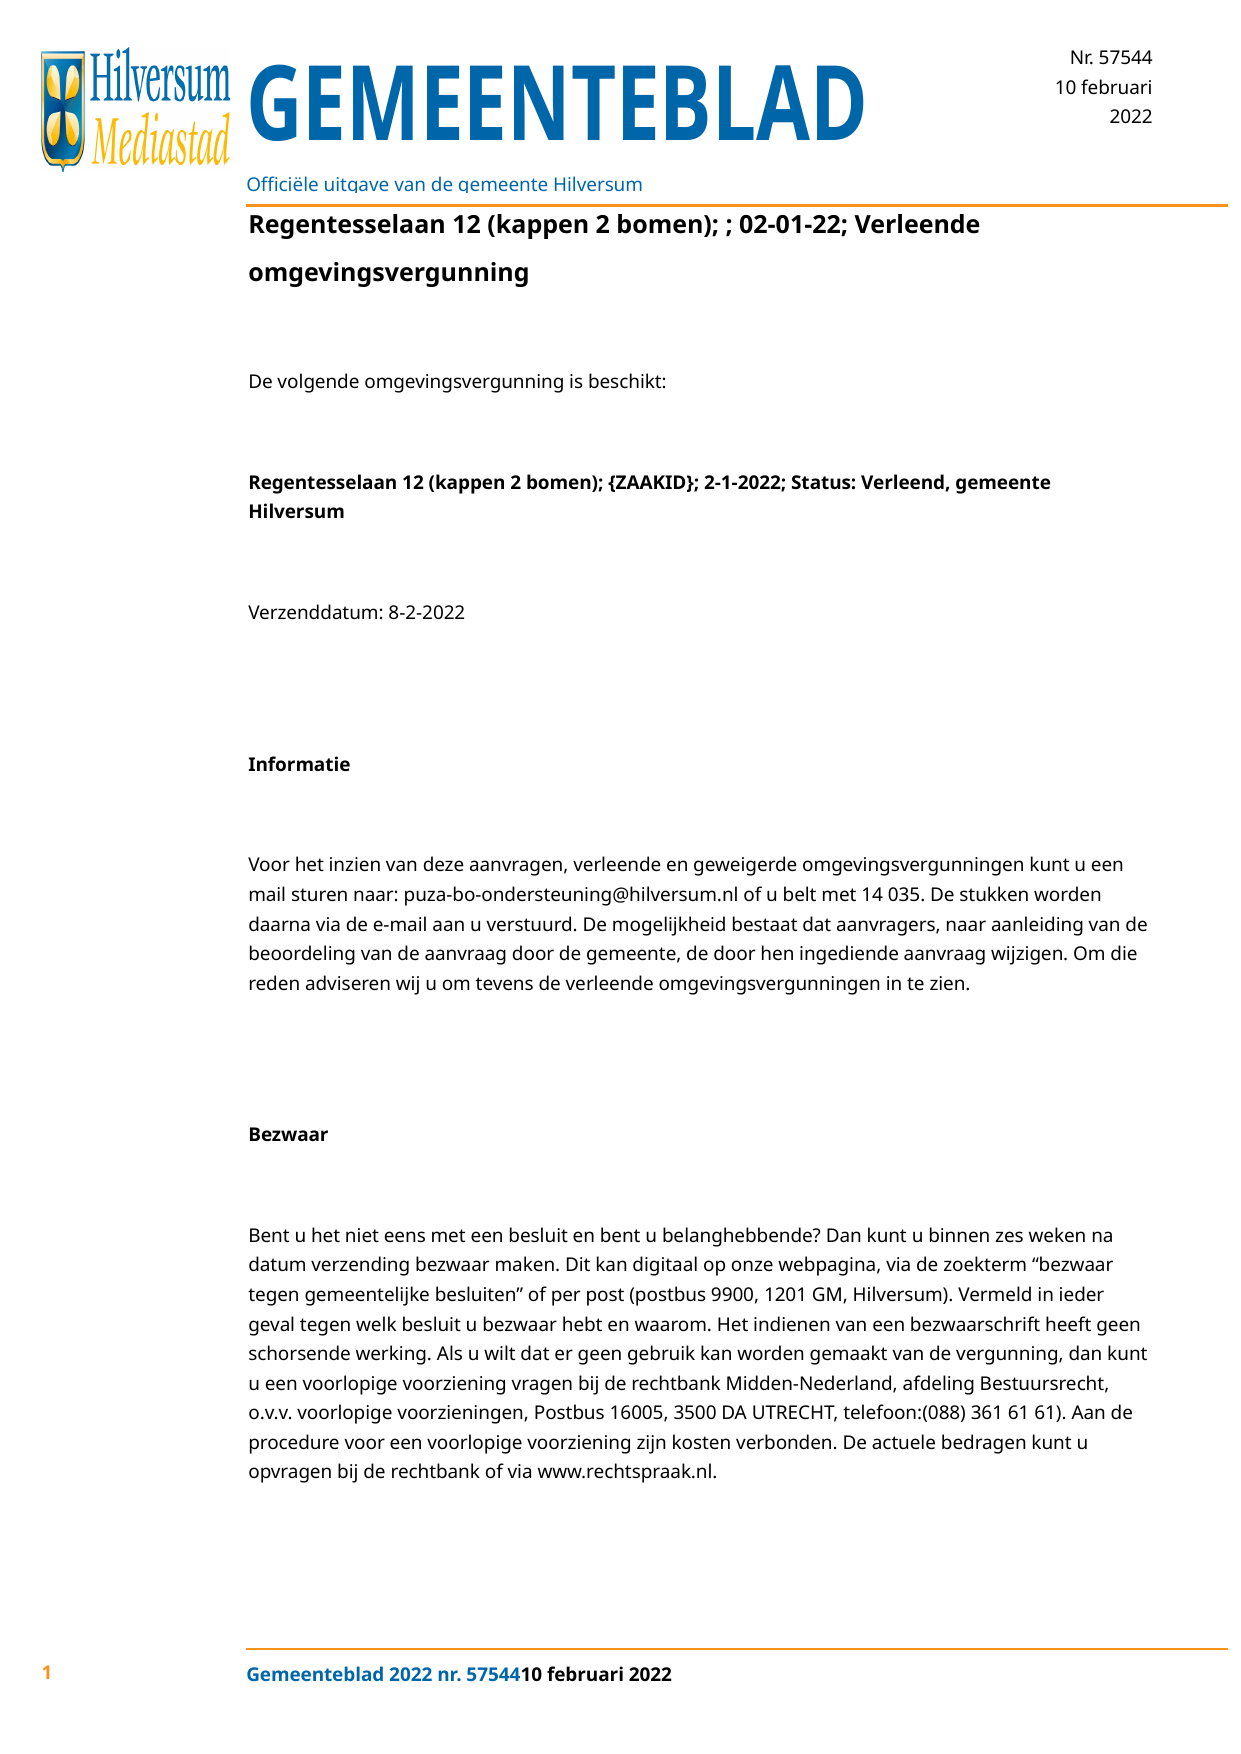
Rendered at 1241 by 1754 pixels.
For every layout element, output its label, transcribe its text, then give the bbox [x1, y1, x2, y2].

text Voor het inzien van deze aanvragen, verleende en geweigerde omgevingsvergunningen kunt u een mail sturen naar: puza-bo-ondersteuning@hilversum.nl of u belt met 14 035. De stukken worden daarna via de e-mail aan u verstuurd. De mogelijkheid bestaat dat aanvragers, naar aanleiding van de beoordeling van de aanvraag door de gemeente, de door hen ingediende aanvraag wijzigen. Om die reden adviseren wij u om tevens de verleende omgevingsvergunningen in te zien. [248, 852, 1152, 996]
text Regentesselaan 12 (kappen 2 bomen); {ZAAKID}; 2-1-2022; Status: Verleend, gemeente Hilversum [248, 469, 1152, 524]
text Verzenddatum: 8-2-2022 [248, 599, 1152, 625]
text Bent u het niet eens met een besluit en bent u belanghebbende? Dan kunt u binnen zes weken na datum verzending bezwaar maken. Dit kan digitaal op onze webpagina, via de zoekterm “bezwaar tegen gemeentelijke besluiten” of per post (postbus 9900, 1201 GM, Hilversum). Vermeld in ieder geval tegen welk besluit u bezwaar hebt en waarom. Het indienen van een bezwaarschrift heeft geen schorsende werking. Als u wilt dat er geen gebruik kan worden gemaakt van de vergunning, dan kunt u een voorlopige voorziening vragen bij de rechtbank Midden-Nederland, afdeling Bestuursrecht, o.v.v. voorlopige voorzieningen, Postbus 16005, 3500 DA UTRECHT, telefoon:(088) 361 61 61). Aan de procedure voor een voorlopige voorziening zijn kosten verbonden. De actuele bedragen kunt u opvragen bij de rechtbank of via www.rechtspraak.nl. [248, 1222, 1152, 1484]
text Regentesselaan 12 (kappen 2 bomen); ; 02-01-22; Verleende omgevingsvergunning [248, 207, 1152, 288]
text Informatie [248, 751, 1152, 777]
picture [41, 47, 231, 172]
text De volgende omgevingsvergunning is beschikt: [248, 368, 1152, 394]
text Bezwaar [248, 1121, 1152, 1147]
